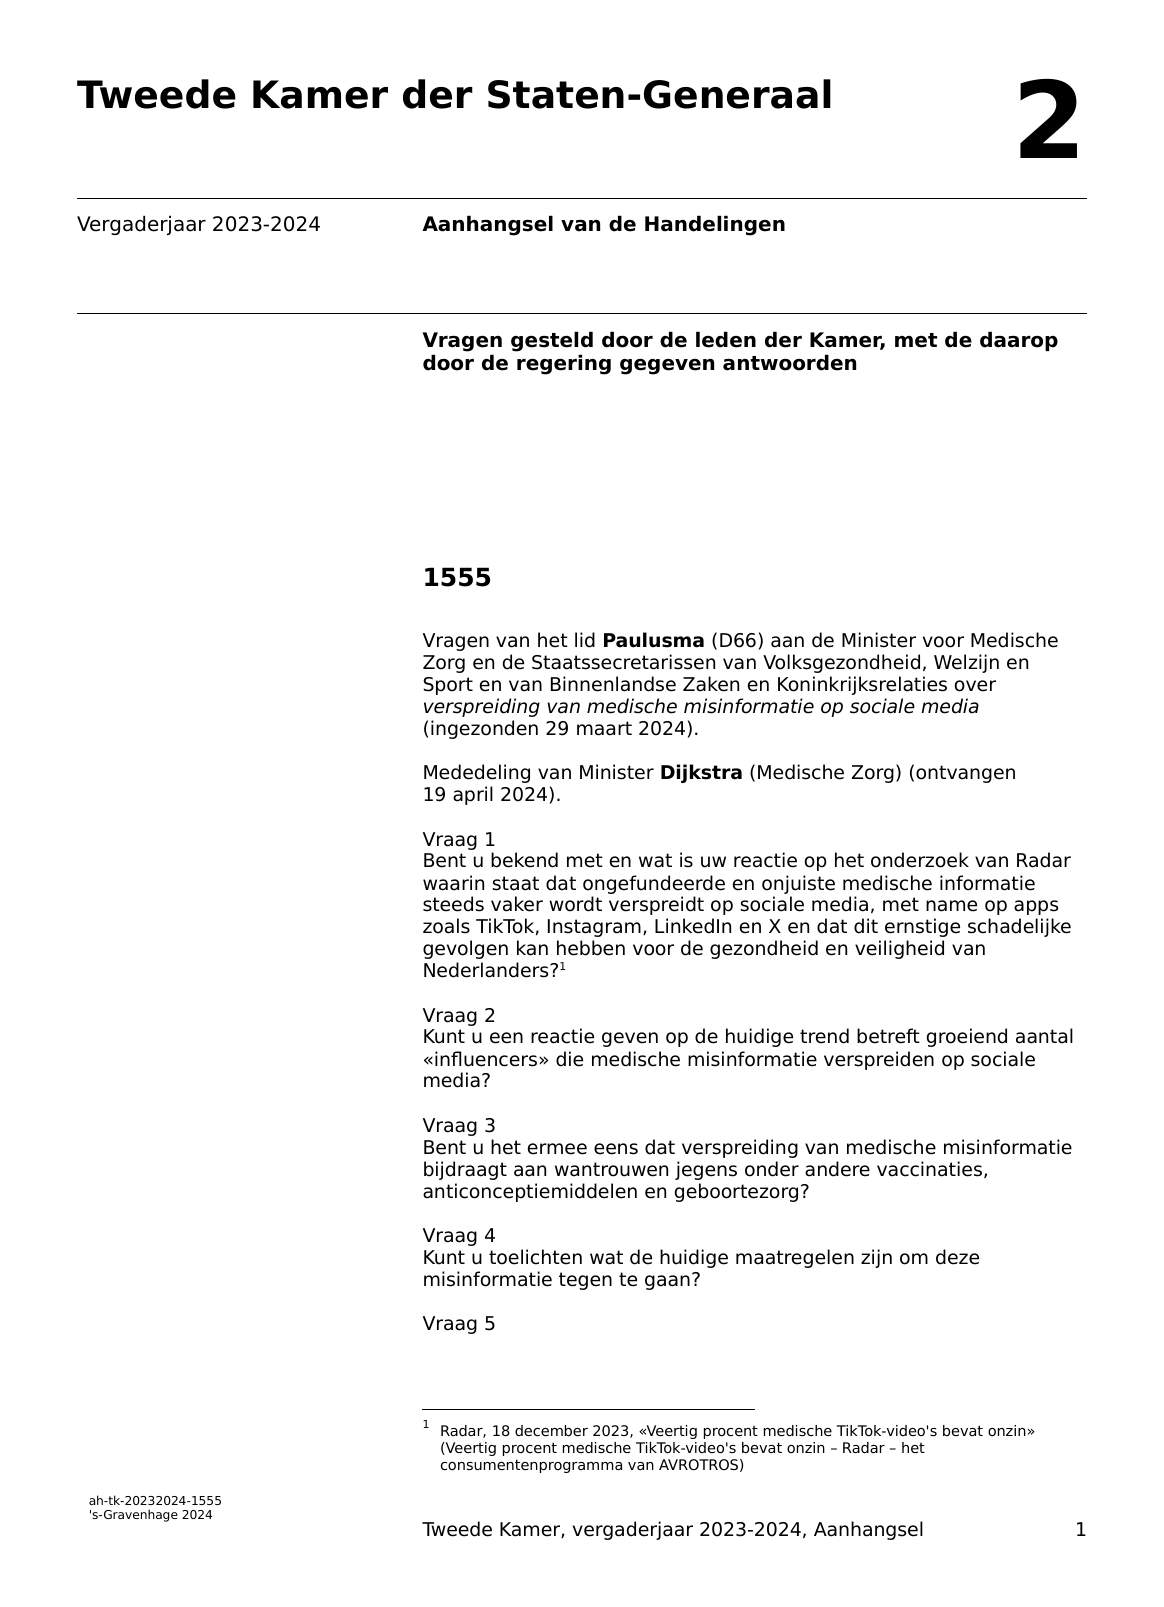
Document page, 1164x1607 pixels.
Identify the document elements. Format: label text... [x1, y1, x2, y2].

text Mededeling van Minister Dijkstra (Medische Zorg) (ontvangen 19 april 2024). [422, 762, 1087, 806]
text 's-Gravenhage 2024 [88, 1508, 323, 1522]
text Kunt u toelichten wat de huidige maatregelen zijn om deze misinformatie tegen te gaan? [422, 1247, 1087, 1291]
table_header 2 [886, 59, 1087, 198]
text Vraag 1 [422, 828, 1087, 850]
table_cell Vergaderjaar 2023-2024 [77, 199, 422, 313]
text Vraag 4 [422, 1225, 1087, 1247]
table_cell [77, 314, 422, 375]
text Vraag 2 [422, 1004, 1087, 1026]
text 1555 [422, 563, 1087, 592]
text Kunt u een reactie geven op de huidige trend betreft groeiend aantal «influencers» die medische misinformatie verspreiden op sociale media? [422, 1026, 1087, 1092]
text ah-tk-20232024-1555 [88, 1494, 323, 1508]
text Radar, 18 december 2023, «Veertig procent medische TikTok-video's bevat onzin» (Veertig procent medische TikTok-video's bevat onzin – Radar – het consumentenprogramma van AVROTROS) [422, 1418, 1087, 1474]
table_header Tweede Kamer der Staten-Generaal [77, 59, 886, 198]
text Bent u bekend met en wat is uw reactie op het onderzoek van Radar waarin staat dat ongefundeerde en onjuiste medische informatie steeds vaker wordt verspreidt op sociale media, met name op apps zoals TikTok, Instagram, LinkedIn en X en dat dit ernstige schadelijke gevolgen kan hebben voor de gezondheid en veiligheid van Nederlanders? [422, 850, 1087, 982]
text Vragen van het lid Paulusma (D66) aan de Minister voor Medische Zorg en de Staatssecretarissen van Volksgezondheid, Welzijn en Sport en van Binnenlandse Zaken en Koninkrijksrelaties over verspreiding van medische misinformatie op sociale media (ingezonden 29 maart 2024). [422, 630, 1087, 740]
table_cell Vragen gesteld door de leden der Kamer, met de daarop door de regering gegeven antwoorden [422, 314, 1087, 375]
text Vraag 5 [422, 1313, 1087, 1335]
text Vraag 3 [422, 1114, 1087, 1137]
table_cell Aanhangsel van de Handelingen [422, 199, 1087, 313]
text Bent u het ermee eens dat verspreiding van medische misinformatie bijdraagt aan wantrouwen jegens onder andere vaccinaties, anticonceptiemiddelen en geboortezorg? [422, 1137, 1087, 1202]
